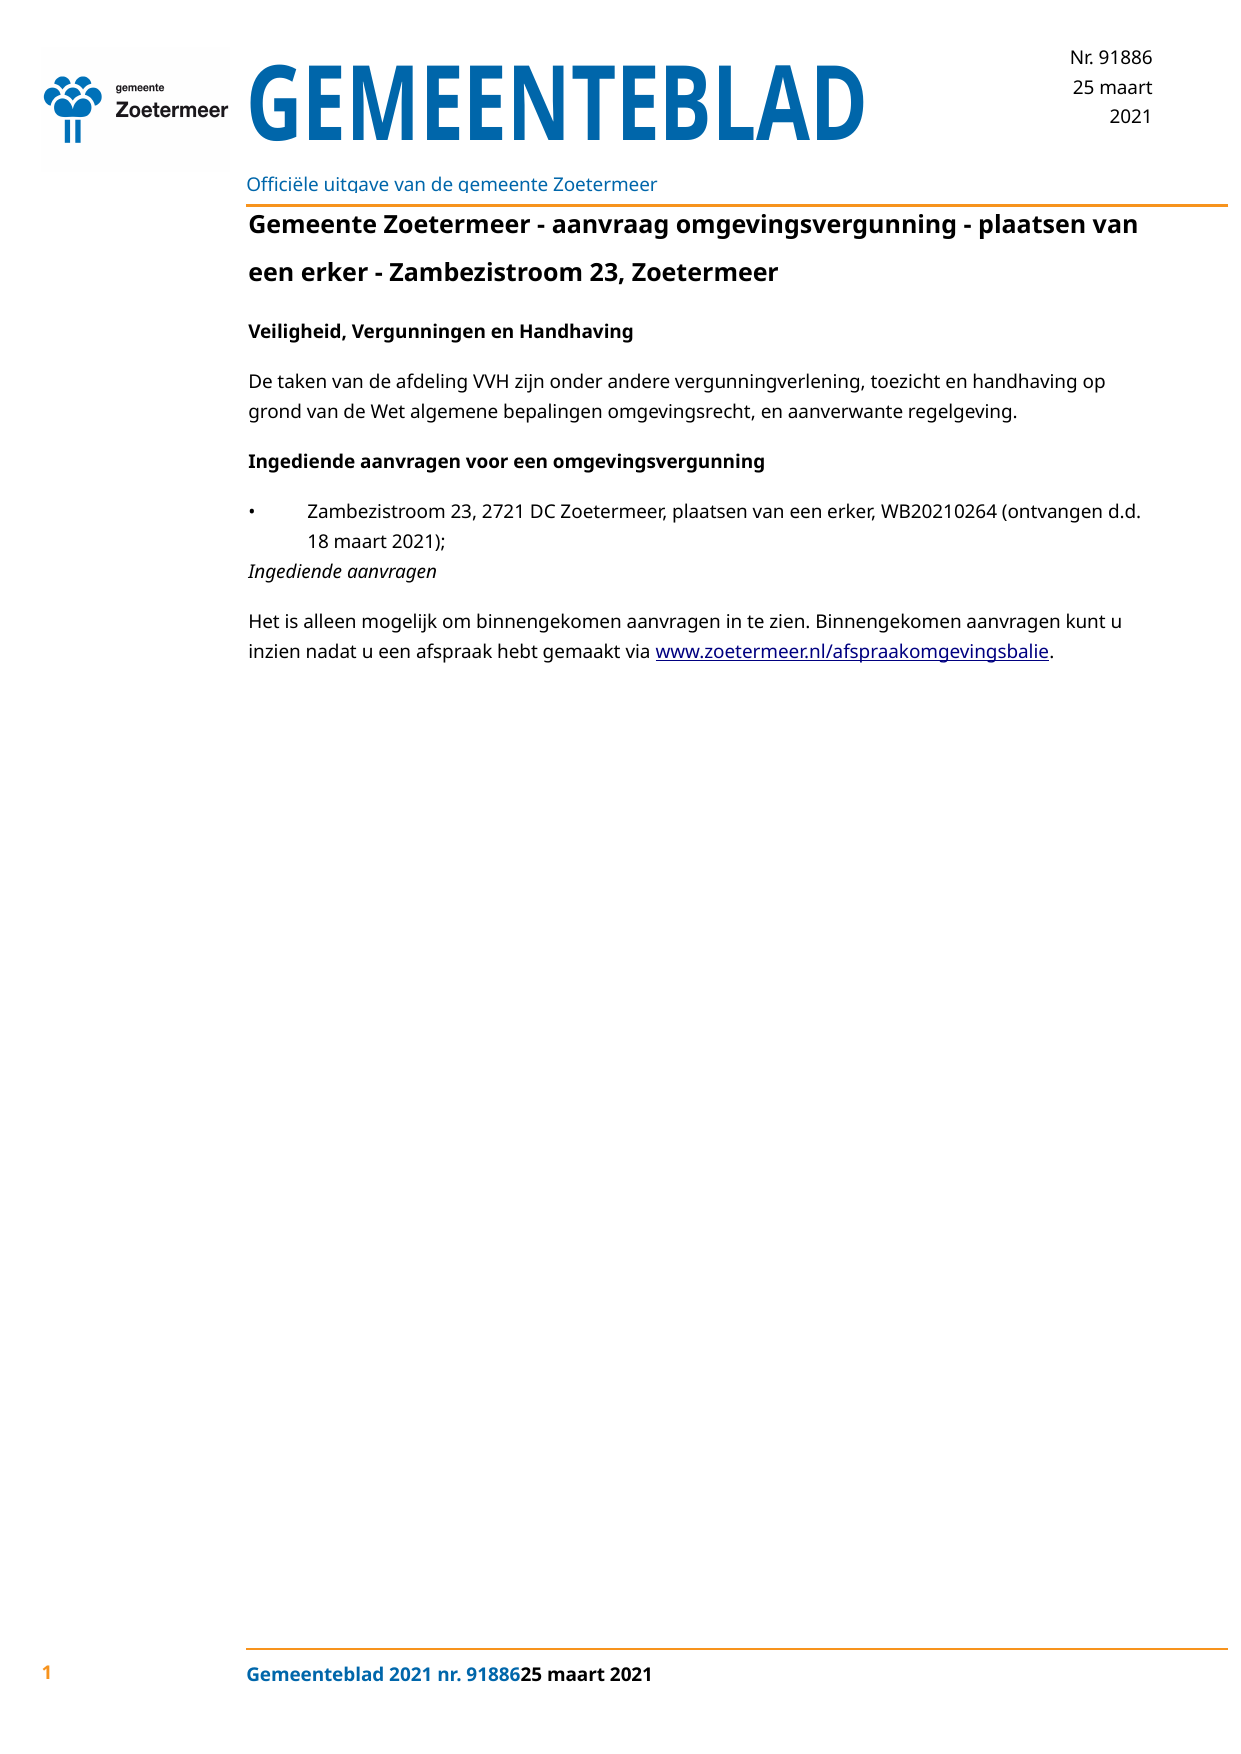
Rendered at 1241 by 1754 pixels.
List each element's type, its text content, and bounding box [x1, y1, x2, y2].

text Het is alleen mogelijk om binnengekomen aanvragen in te zien. Binnengekomen aanvragen kunt u inzien nadat u een afspraak hebt gemaakt via www.zoetermeer.nl/afspraakomgevingsbalie. [248, 608, 1152, 664]
picture [41, 47, 231, 172]
text De taken van de afdeling VVH zijn onder andere vergunningverlening, toezicht en handhaving op grond van de Wet algemene bepalingen omgevingsrecht, en aanverwante regelgeving. [248, 368, 1152, 424]
text Gemeente Zoetermeer - aanvraag omgevingsvergunning - plaatsen van een erker - Zambezistroom 23, Zoetermeer [248, 207, 1152, 288]
text Ingediende aanvragen [248, 558, 1152, 584]
text Ingediende aanvragen voor een omgevingsvergunning [248, 448, 1152, 474]
text Veiligheid, Vergunningen en Handhaving [248, 318, 1152, 344]
list Zambezistroom 23, 2721 DC Zoetermeer, plaatsen van een erker, WB20210264 (ontvangen d.d. 18 maart 2021); [248, 499, 1152, 554]
